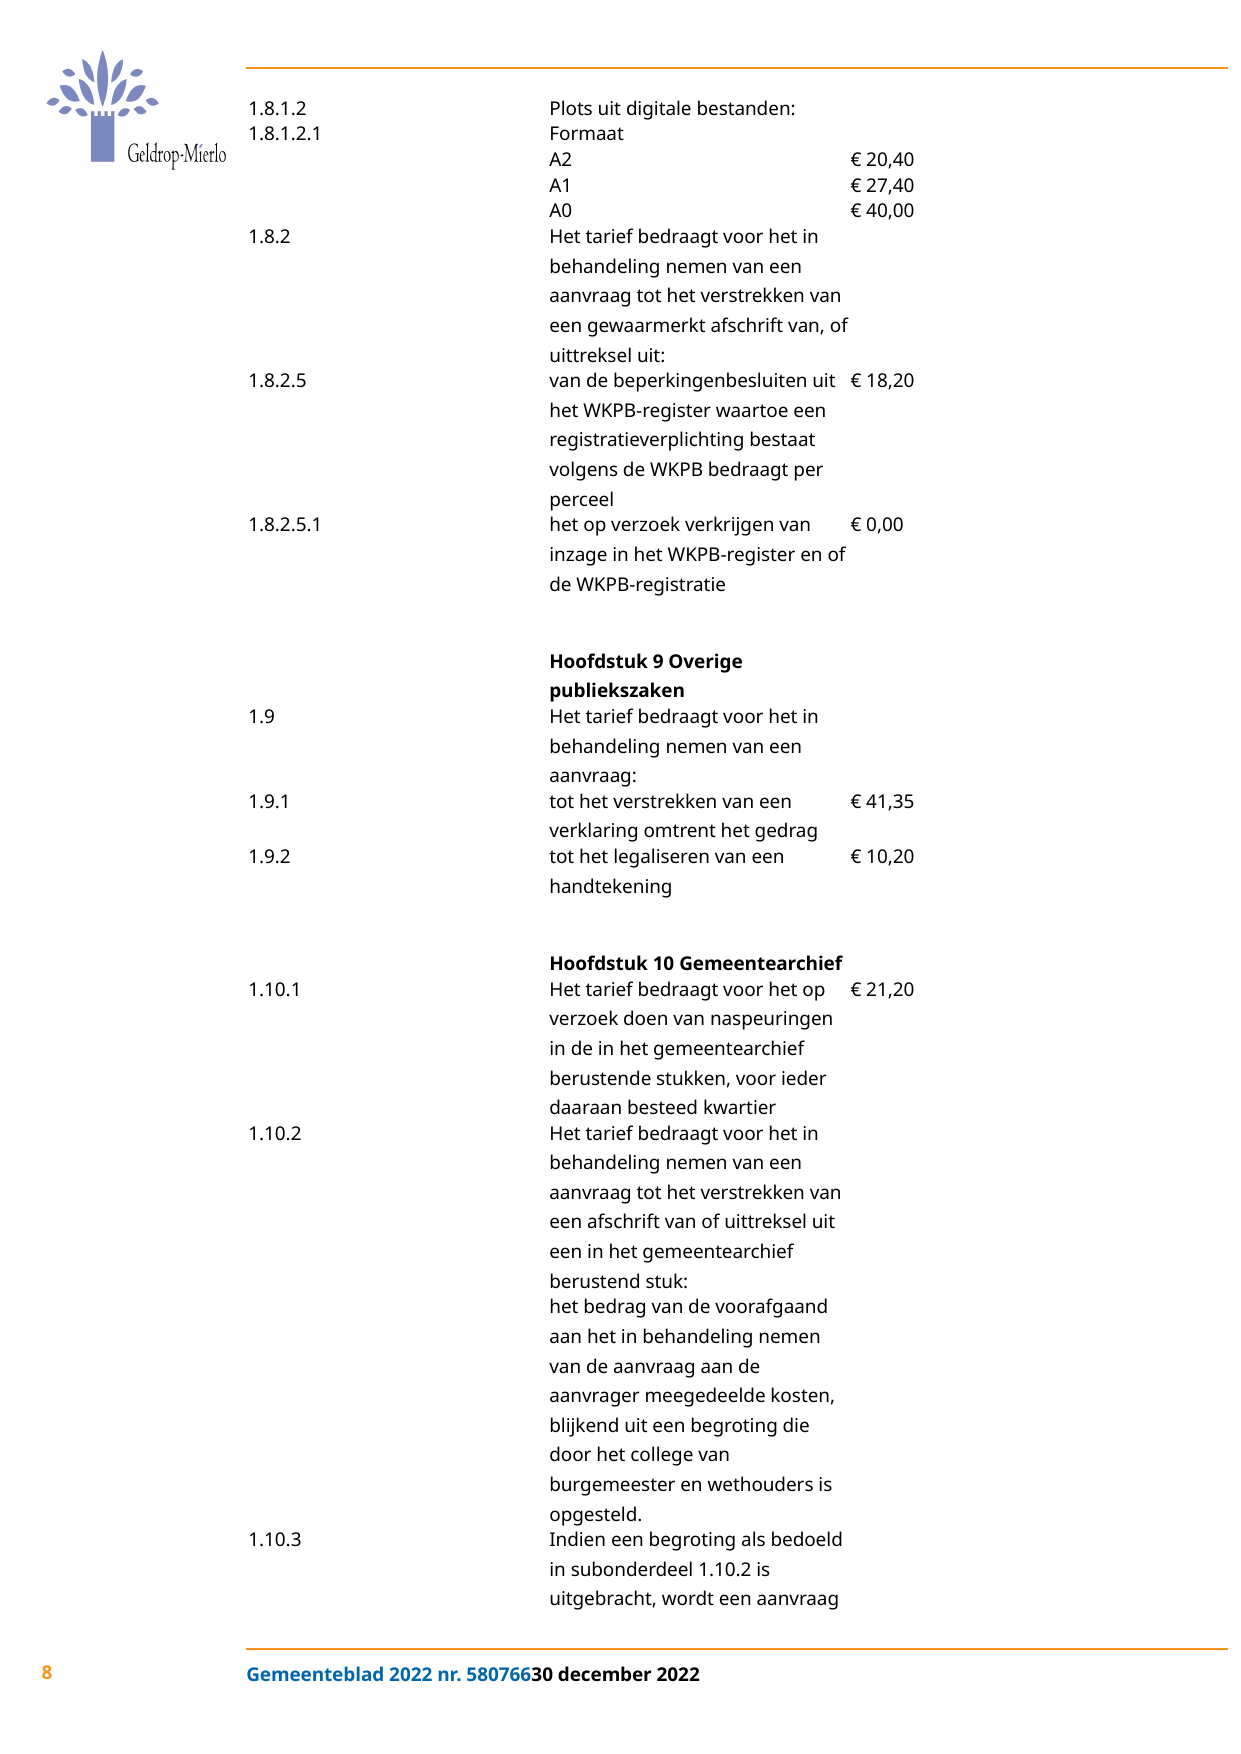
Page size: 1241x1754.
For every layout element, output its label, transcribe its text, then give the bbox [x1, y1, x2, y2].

table_cell 1.9 [248, 703, 549, 788]
table_cell tot het verstrekken van een verklaring omtrent het gedrag [549, 788, 850, 843]
table_cell € 10,20 [850, 844, 1152, 899]
table_cell [248, 172, 549, 198]
table_cell [248, 899, 549, 924]
table_cell € 40,00 [850, 198, 1152, 223]
table_cell [850, 121, 1152, 146]
table_cell 1.10.1 [248, 976, 549, 1120]
table_cell 1.8.1.2 [248, 95, 549, 121]
picture [41, 47, 231, 172]
table_cell 1.8.1.2.1 [248, 121, 549, 146]
table_cell [549, 596, 850, 622]
table_cell Plots uit digitale bestanden: [549, 95, 850, 121]
table_cell € 20,40 [850, 146, 1152, 172]
table_cell 1.9.2 [248, 844, 549, 899]
table_cell [549, 925, 850, 950]
table_cell A0 [549, 198, 850, 223]
table_cell [850, 596, 1152, 622]
table_cell [248, 198, 549, 223]
table_cell Formaat [549, 121, 850, 146]
table_cell tot het legaliseren van een handtekening [549, 844, 850, 899]
table_cell [850, 925, 1152, 950]
table_cell [850, 899, 1152, 924]
table_cell [248, 950, 549, 976]
table_cell [850, 1294, 1152, 1526]
table_cell Het tarief bedraagt voor het in behandeling nemen van een aanvraag tot het verstrekken van een gewaarmerkt afschrift van, of uittreksel uit: [549, 224, 850, 367]
table_cell [248, 925, 549, 950]
table_cell [850, 950, 1152, 976]
table_cell het op verzoek verkrijgen van inzage in het WKPB-register en of de WKPB-registratie [549, 512, 850, 596]
table_cell 1.10.2 [248, 1120, 549, 1294]
table_cell € 27,40 [850, 172, 1152, 198]
table_cell [850, 622, 1152, 648]
table_cell € 21,20 [850, 976, 1152, 1120]
table_cell € 41,35 [850, 788, 1152, 843]
table_cell 1.8.2 [248, 224, 549, 367]
table_cell € 0,00 [850, 512, 1152, 596]
table_cell [549, 622, 850, 648]
table_cell [850, 1526, 1152, 1611]
table_cell € 18,20 [850, 368, 1152, 512]
table_cell [850, 703, 1152, 788]
table_cell 1.9.1 [248, 788, 549, 843]
table_cell Het tarief bedraagt voor het in behandeling nemen van een aanvraag tot het verstrekken van een afschrift van of uittreksel uit een in het gemeentearchief berustend stuk: [549, 1120, 850, 1294]
table_cell [850, 95, 1152, 121]
table_cell [549, 899, 850, 924]
table_cell van de beperkingenbesluiten uit het WKPB-register waartoe een registratieverplichting bestaat volgens de WKPB bedraagt per perceel [549, 368, 850, 512]
table_cell [248, 596, 549, 622]
table_cell [248, 1294, 549, 1526]
table_cell Het tarief bedraagt voor het op verzoek doen van naspeuringen in de in het gemeentearchief berustende stukken, voor ieder daaraan besteed kwartier [549, 976, 850, 1120]
table_cell 1.10.3 [248, 1526, 549, 1611]
table_cell A2 [549, 146, 850, 172]
table_cell A1 [549, 172, 850, 198]
table_cell Hoofdstuk 10 Gemeentearchief [549, 950, 850, 976]
table_cell [248, 622, 549, 648]
table_cell Hoofdstuk 9 Overige publiekszaken [549, 648, 850, 703]
table_cell [248, 648, 549, 703]
table_cell het bedrag van de voorafgaand aan het in behandeling nemen van de aanvraag aan de aanvrager meegedeelde kosten, blijkend uit een begroting die door het college van burgemeester en wethouders is opgesteld. [549, 1294, 850, 1526]
table_cell [850, 648, 1152, 703]
table_cell [850, 1120, 1152, 1294]
table_cell Het tarief bedraagt voor het in behandeling nemen van een aanvraag: [549, 703, 850, 788]
table_cell [850, 224, 1152, 367]
table_cell 1.8.2.5 [248, 368, 549, 512]
table_cell 1.8.2.5.1 [248, 512, 549, 596]
table_cell [248, 146, 549, 172]
table_cell Indien een begroting als bedoeld in subonderdeel 1.10.2 is uitgebracht, wordt een aanvraag [549, 1526, 850, 1611]
